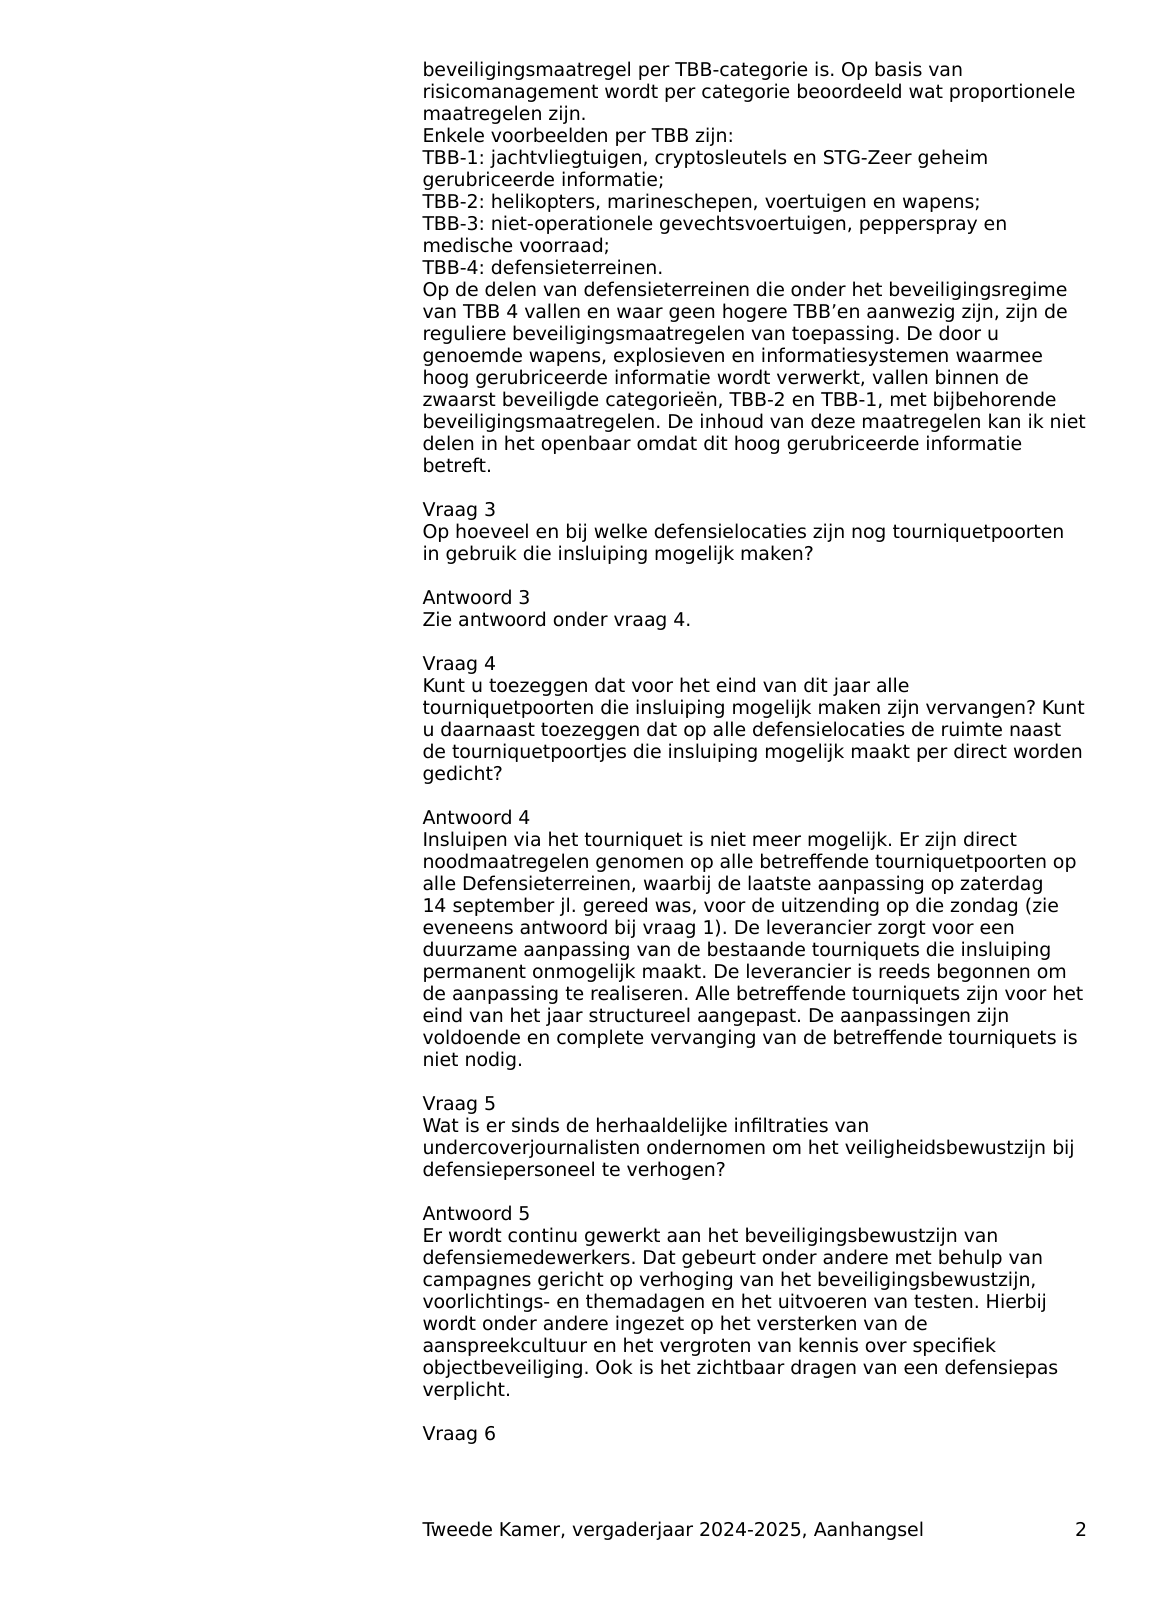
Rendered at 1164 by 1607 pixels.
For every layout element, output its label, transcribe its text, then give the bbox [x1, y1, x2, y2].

text Antwoord 5 [422, 1203, 1087, 1225]
text Op de delen van defensieterreinen die onder het beveiligingsregime van TBB 4 vallen en waar geen hogere TBB’en aanwezig zijn, zijn de reguliere beveiligingsmaatregelen van toepassing. De door u genoemde wapens, explosieven en informatiesystemen waarmee hoog gerubriceerde informatie wordt verwerkt, vallen binnen de zwaarst beveiligde categorieën, TBB-2 en TBB-1, met bijbehorende beveiligingsmaatregelen. De inhoud van deze maatregelen kan ik niet delen in het openbaar omdat dit hoog gerubriceerde informatie betreft. [422, 279, 1087, 477]
text Vraag 4 [422, 653, 1087, 675]
text Op hoeveel en bij welke defensielocaties zijn nog tourniquetpoorten in gebruik die insluiping mogelijk maken? [422, 521, 1087, 565]
text Vraag 3 [422, 499, 1087, 521]
text TBB-4: defensieterreinen. [422, 257, 1087, 279]
text Antwoord 4 [422, 807, 1087, 829]
text Zie antwoord onder vraag 4. [422, 609, 1087, 631]
text Antwoord 3 [422, 587, 1087, 609]
text TBB-2: helikopters, marineschepen, voertuigen en wapens; [422, 191, 1087, 213]
text Er wordt continu gewerkt aan het beveiligingsbewustzijn van defensiemedewerkers. Dat gebeurt onder andere met behulp van campagnes gericht op verhoging van het beveiligingsbewustzijn, voorlichtings- en themadagen en het uitvoeren van testen. Hierbij wordt onder andere ingezet op het versterken van de aanspreekcultuur en het vergroten van kennis over specifiek objectbeveiliging. Ook is het zichtbaar dragen van een defensiepas verplicht. [422, 1225, 1087, 1401]
text beveiligingsmaatregel per TBB-categorie is. Op basis van risicomanagement wordt per categorie beoordeeld wat proportionele maatregelen zijn. [422, 59, 1087, 125]
text TBB-3: niet-operationele gevechtsvoertuigen, pepperspray en medische voorraad; [422, 213, 1087, 257]
text Insluipen via het tourniquet is niet meer mogelijk. Er zijn direct noodmaatregelen genomen op alle betreffende tourniquetpoorten op alle Defensieterreinen, waarbij de laatste aanpassing op zaterdag 14 september jl. gereed was, voor de uitzending op die zondag (zie eveneens antwoord bij vraag 1). De leverancier zorgt voor een duurzame aanpassing van de bestaande tourniquets die insluiping permanent onmogelijk maakt. De leverancier is reeds begonnen om de aanpassing te realiseren. Alle betreffende tourniquets zijn voor het eind van het jaar structureel aangepast. De aanpassingen zijn voldoende en complete vervanging van de betreffende tourniquets is niet nodig. [422, 829, 1087, 1071]
text Vraag 5 [422, 1093, 1087, 1115]
text TBB-1: jachtvliegtuigen, cryptosleutels en STG-Zeer geheim gerubriceerde informatie; [422, 147, 1087, 191]
text Enkele voorbeelden per TBB zijn: [422, 125, 1087, 147]
text Kunt u toezeggen dat voor het eind van dit jaar alle tourniquetpoorten die insluiping mogelijk maken zijn vervangen? Kunt u daarnaast toezeggen dat op alle defensielocaties de ruimte naast de tourniquetpoortjes die insluiping mogelijk maakt per direct worden gedicht? [422, 675, 1087, 785]
text Wat is er sinds de herhaaldelijke infiltraties van undercoverjournalisten ondernomen om het veiligheidsbewustzijn bij defensiepersoneel te verhogen? [422, 1115, 1087, 1181]
text Vraag 6 [422, 1423, 1087, 1445]
